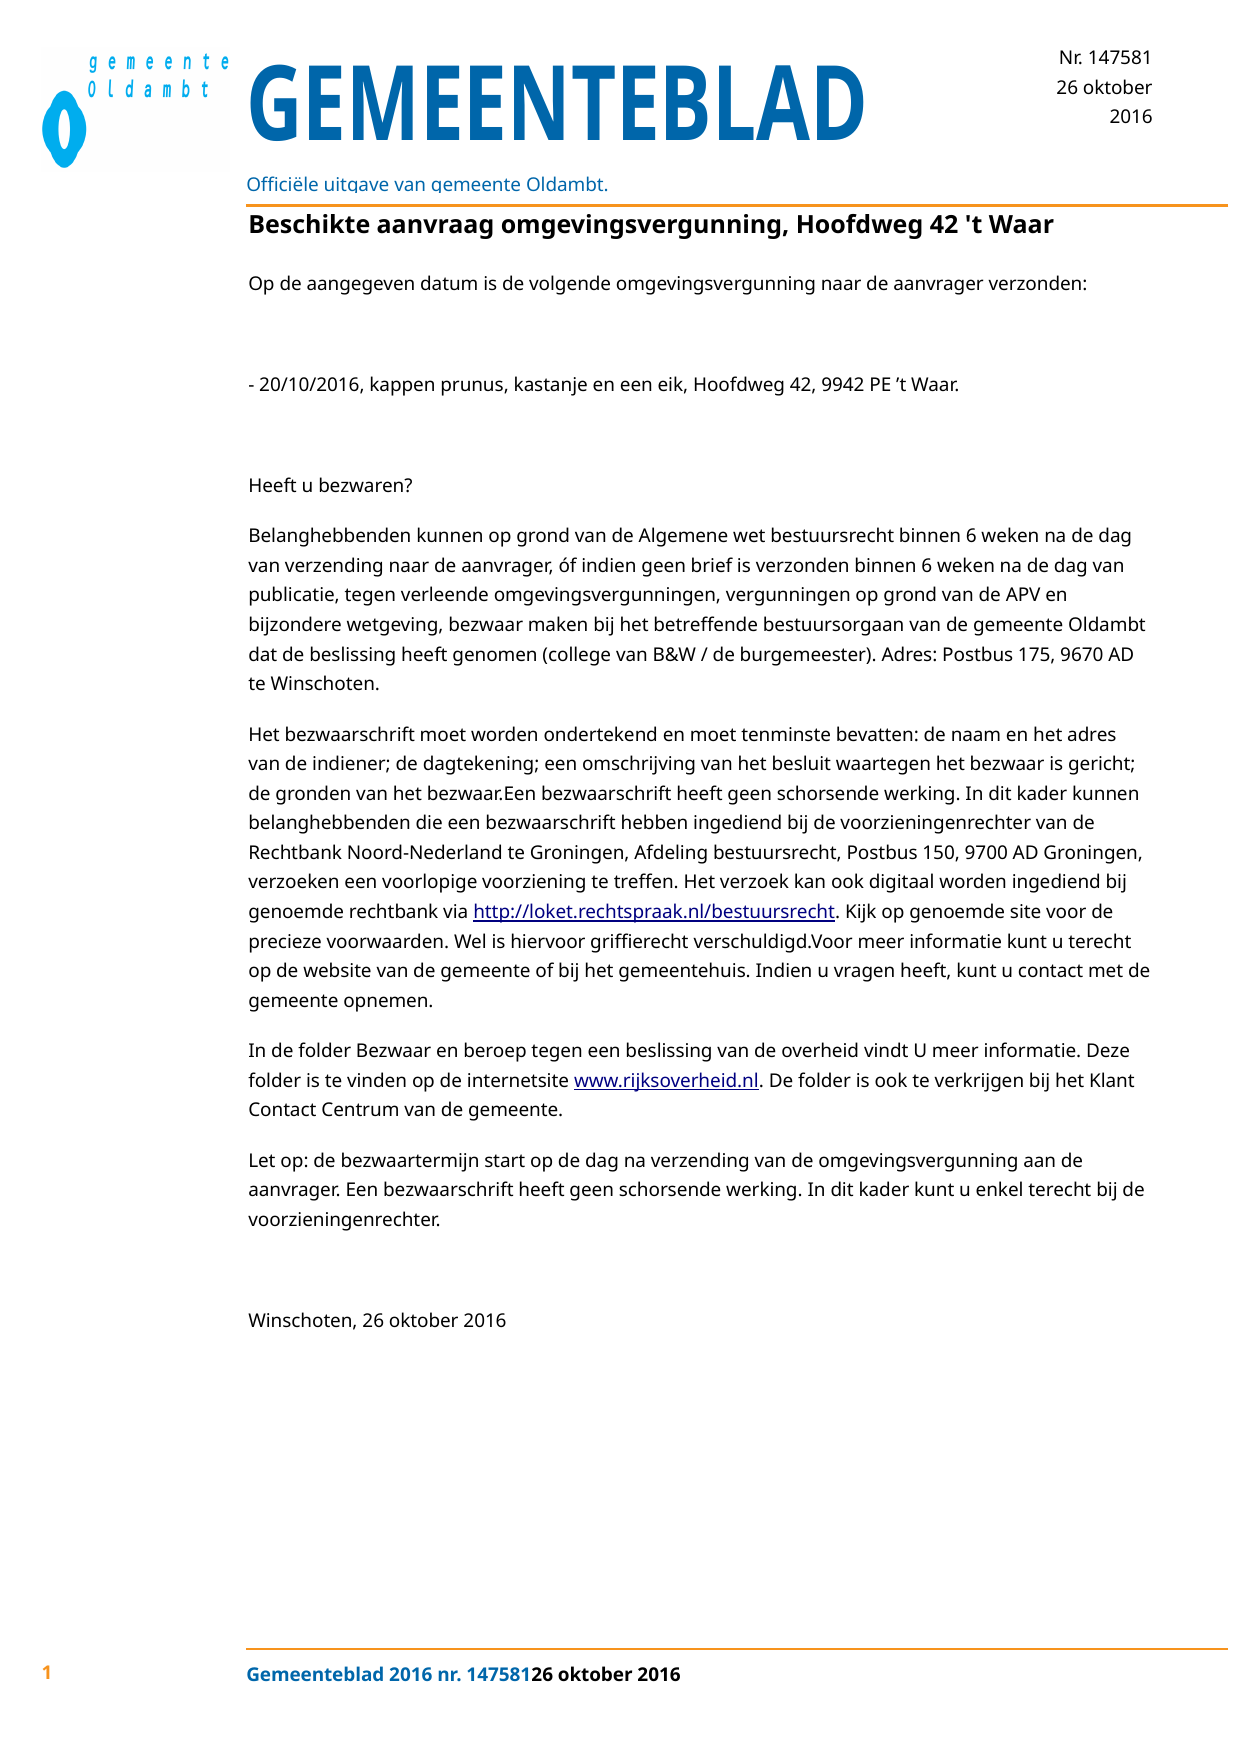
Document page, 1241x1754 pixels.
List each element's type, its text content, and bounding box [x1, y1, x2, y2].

text Let op: de bezwaartermijn start op de dag na verzending van de omgevingsvergunning aan de aanvrager. Een bezwaarschrift heeft geen schorsende werking. In dit kader kunt u enkel terecht bij de voorzieningenrechter. [248, 1147, 1152, 1232]
text Op de aangegeven datum is de volgende omgevingsvergunning naar de aanvrager verzonden: [248, 270, 1152, 296]
text - 20/10/2016, kappen prunus, kastanje en een eik, Hoofdweg 42, 9942 PE ’t Waar. [248, 371, 1152, 397]
text Belanghebbenden kunnen op grond van de Algemene wet bestuursrecht binnen 6 weken na de dag van verzending naar de aanvrager, óf indien geen brief is verzonden binnen 6 weken na de dag van publicatie, tegen verleende omgevingsvergunningen, vergunningen op grond van de APV en bijzondere wetgeving, bezwaar maken bij het betreffende bestuursorgaan van de gemeente Oldambt dat de beslissing heeft genomen (college van B&W / de burgemeester). Adres: Postbus 175, 9670 AD te Winschoten. [248, 522, 1152, 696]
text Beschikte aanvraag omgevingsvergunning, Hoofdweg 42 't Waar [248, 207, 1152, 241]
picture [41, 47, 231, 172]
text Het bezwaarschrift moet worden ondertekend en moet tenminste bevatten: de naam en het adres van de indiener; de dagtekening; een omschrijving van het besluit waartegen het bezwaar is gericht; de gronden van het bezwaar.Een bezwaarschrift heeft geen schorsende werking. In dit kader kunnen belanghebbenden die een bezwaarschrift hebben ingediend bij de voorzieningenrechter van de Rechtbank Noord-Nederland te Groningen, Afdeling bestuursrecht, Postbus 150, 9700 AD Groningen, verzoeken een voorlopige voorziening te treffen. Het verzoek kan ook digitaal worden ingediend bij genoemde rechtbank via http://loket.rechtspraak.nl/bestuursrecht. Kijk op genoemde site voor de precieze voorwaarden. Wel is hiervoor griffierecht verschuldigd.Voor meer informatie kunt u terecht op de website van de gemeente of bij het gemeentehuis. Indien u vragen heeft, kunt u contact met de gemeente opnemen. [248, 721, 1152, 1013]
text In de folder Bezwaar en beroep tegen een beslissing van de overheid vindt U meer informatie. Deze folder is te vinden op de internetsite www.rijksoverheid.nl. De folder is ook te verkrijgen bij het Klant Contact Centrum van de gemeente. [248, 1037, 1152, 1122]
text Winschoten, 26 oktober 2016 [248, 1307, 1152, 1333]
text Heeft u bezwaren? [248, 472, 1152, 498]
